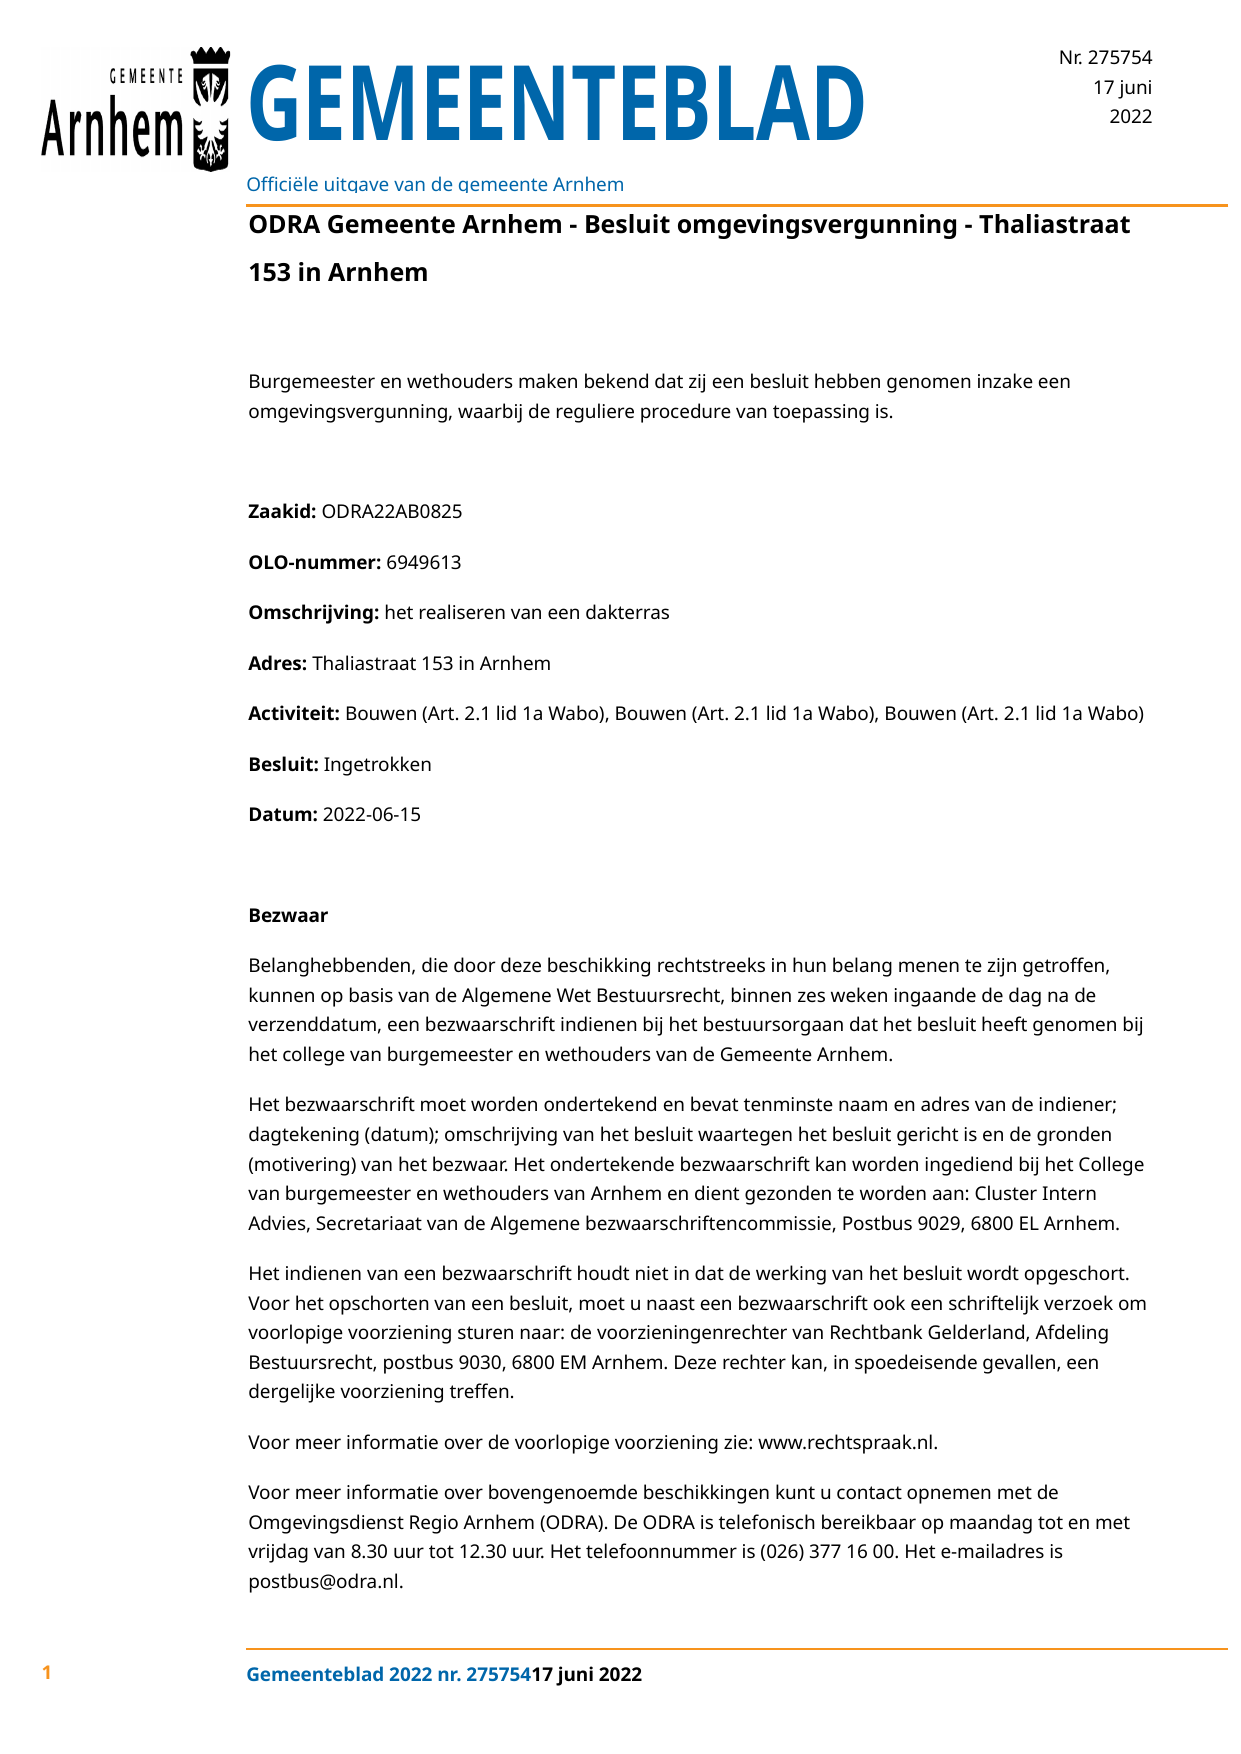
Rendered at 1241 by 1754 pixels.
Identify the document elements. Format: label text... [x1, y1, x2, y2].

text Voor meer informatie over de voorlopige voorziening zie: www.rechtspraak.nl. [248, 1429, 1152, 1455]
text OLO-nummer: 6949613 [248, 549, 1152, 575]
text Burgemeester en wethouders maken bekend dat zij een besluit hebben genomen inzake een omgevingsvergunning, waarbij de reguliere procedure van toepassing is. [248, 368, 1152, 424]
text Bezwaar [248, 902, 1152, 928]
text Het bezwaarschrift moet worden ondertekend en bevat tenminste naam en adres van de indiener; dagtekening (datum); omschrijving van het besluit waartegen het besluit gericht is en de gronden (motivering) van het bezwaar. Het ondertekende bezwaarschrift kan worden ingediend bij het College van burgemeester en wethouders van Arnhem en dient gezonden te worden aan: Cluster Intern Advies, Secretariaat van de Algemene bezwaarschriftencommissie, Postbus 9029, 6800 EL Arnhem. [248, 1092, 1152, 1236]
text Omschrijving: het realiseren van een dakterras [248, 599, 1152, 625]
text Datum: 2022-06-15 [248, 801, 1152, 827]
text Adres: Thaliastraat 153 in Arnhem [248, 650, 1152, 676]
text Zaakid: ODRA22AB0825 [248, 499, 1152, 524]
text Activiteit: Bouwen (Art. 2.1 lid 1a Wabo), Bouwen (Art. 2.1 lid 1a Wabo), Bouwen (Art. 2.1 lid 1a Wabo) [248, 700, 1152, 726]
picture [41, 47, 231, 172]
text Belanghebbenden, die door deze beschikking rechtstreeks in hun belang menen te zijn getroffen, kunnen op basis van de Algemene Wet Bestuursrecht, binnen zes weken ingaande de dag na de verzenddatum, een bezwaarschrift indienen bij het bestuursorgaan dat het besluit heeft genomen bij het college van burgemeester en wethouders van de Gemeente Arnhem. [248, 952, 1152, 1067]
text Besluit: Ingetrokken [248, 751, 1152, 777]
text ODRA Gemeente Arnhem - Besluit omgevingsvergunning - Thaliastraat 153 in Arnhem [248, 207, 1152, 288]
text Het indienen van een bezwaarschrift houdt niet in dat de werking van het besluit wordt opgeschort. Voor het opschorten van een besluit, moet u naast een bezwaarschrift ook een schriftelijk verzoek om voorlopige voorziening sturen naar: de voorzieningenrechter van Rechtbank Gelderland, Afdeling Bestuursrecht, postbus 9030, 6800 EM Arnhem. Deze rechter kan, in spoedeisende gevallen, een dergelijke voorziening treffen. [248, 1260, 1152, 1404]
text Voor meer informatie over bovengenoemde beschikkingen kunt u contact opnemen met de Omgevingsdienst Regio Arnhem (ODRA). De ODRA is telefonisch bereikbaar op maandag tot en met vrijdag van 8.30 uur tot 12.30 uur. Het telefoonnummer is (026) 377 16 00. Het e-mailadres is postbus@odra.nl. [248, 1479, 1152, 1594]
